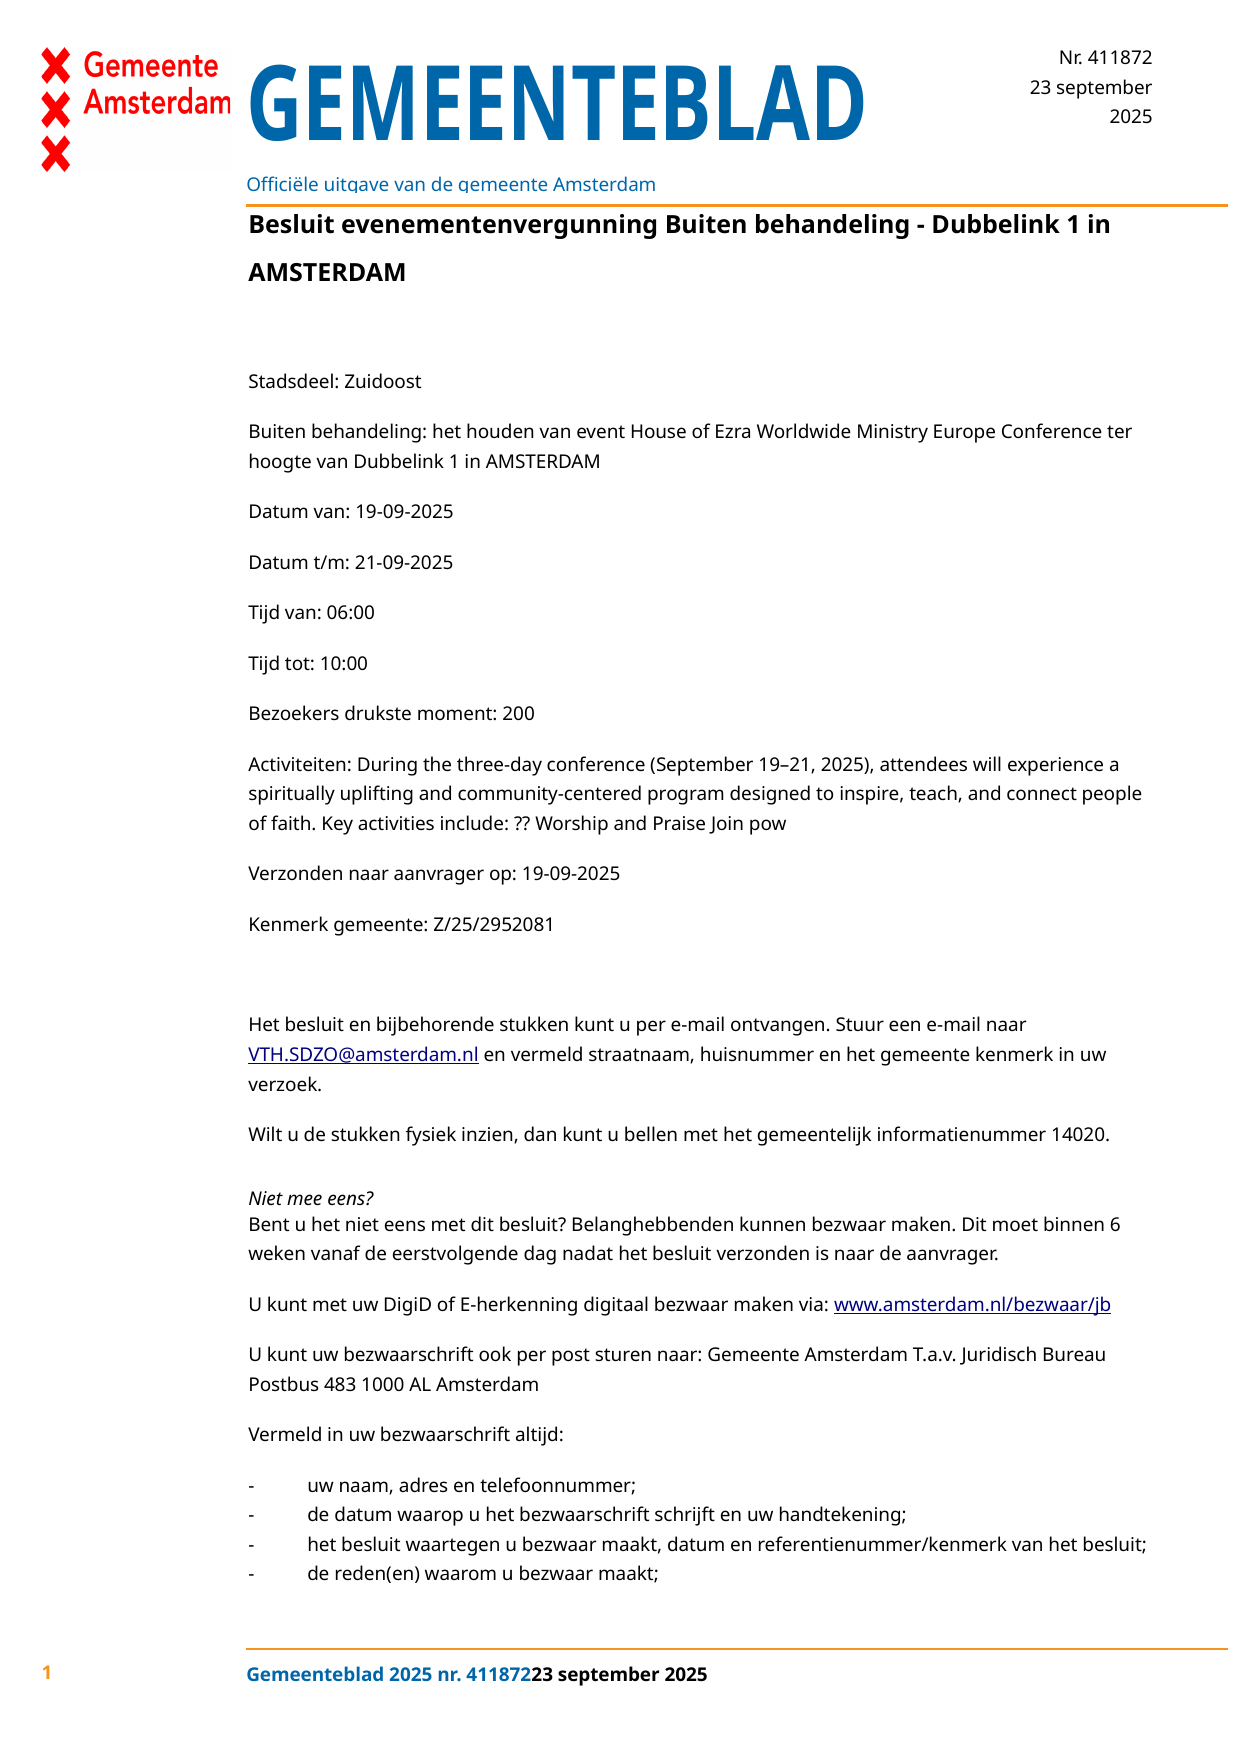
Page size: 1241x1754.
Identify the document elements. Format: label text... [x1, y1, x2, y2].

text U kunt uw bezwaarschrift ook per post sturen naar: Gemeente Amsterdam T.a.v. Juridisch Bureau Postbus 483 1000 AL Amsterdam [248, 1341, 1152, 1397]
text Wilt u de stukken fysiek inzien, dan kunt u bellen met het gemeentelijk informatienummer 14020. [248, 1121, 1152, 1147]
list uw naam, adres en telefoonnummer; [248, 1472, 1152, 1497]
text Tijd van: 06:00 [248, 599, 1152, 625]
text Datum t/m: 21-09-2025 [248, 549, 1152, 575]
text Buiten behandeling: het houden van event House of Ezra Worldwide Ministry Europe Conference ter hoogte van Dubbelink 1 in AMSTERDAM [248, 419, 1152, 474]
text Kenmerk gemeente: Z/25/2952081 [248, 911, 1152, 937]
text Datum van: 19-09-2025 [248, 499, 1152, 524]
list de reden(en) waarom u bezwaar maakt; [248, 1561, 1152, 1586]
text Besluit evenementenvergunning Buiten behandeling - Dubbelink 1 in AMSTERDAM [248, 207, 1152, 288]
text Bezoekers drukste moment: 200 [248, 700, 1152, 726]
text Activiteiten: During the three-day conference (September 19–21, 2025), attendees will experience a spiritually uplifting and community-centered program designed to inspire, teach, and connect people of faith. Key activities include: ?? Worship and Praise Join pow [248, 751, 1152, 836]
list de datum waarop u het bezwaarschrift schrijft en uw handtekening; [248, 1501, 1152, 1527]
text Het besluit en bijbehorende stukken kunt u per e-mail ontvangen. Stuur een e-mail naar VTH.SDZO@amsterdam.nl en vermeld straatnaam, huisnummer en het gemeente kenmerk in uw verzoek. [248, 1012, 1152, 1097]
text Vermeld in uw bezwaarschrift altijd: [248, 1421, 1152, 1447]
text Tijd tot: 10:00 [248, 650, 1152, 676]
list het besluit waartegen u bezwaar maakt, datum en referentienummer/kenmerk van het besluit; [248, 1531, 1152, 1557]
text Verzonden naar aanvrager op: 19-09-2025 [248, 860, 1152, 886]
text Stadsdeel: Zuidoost [248, 368, 1152, 394]
text U kunt met uw DigiD of E-herkenning digitaal bezwaar maken via: www.amsterdam.nl/bezwaar/jb [248, 1291, 1152, 1317]
picture [41, 47, 231, 172]
text Niet mee eens? [248, 1185, 1152, 1211]
text Bent u het niet eens met dit besluit? Belanghebbenden kunnen bezwaar maken. Dit moet binnen 6 weken vanaf de eerstvolgende dag nadat het besluit verzonden is naar de aanvrager. [248, 1211, 1152, 1266]
